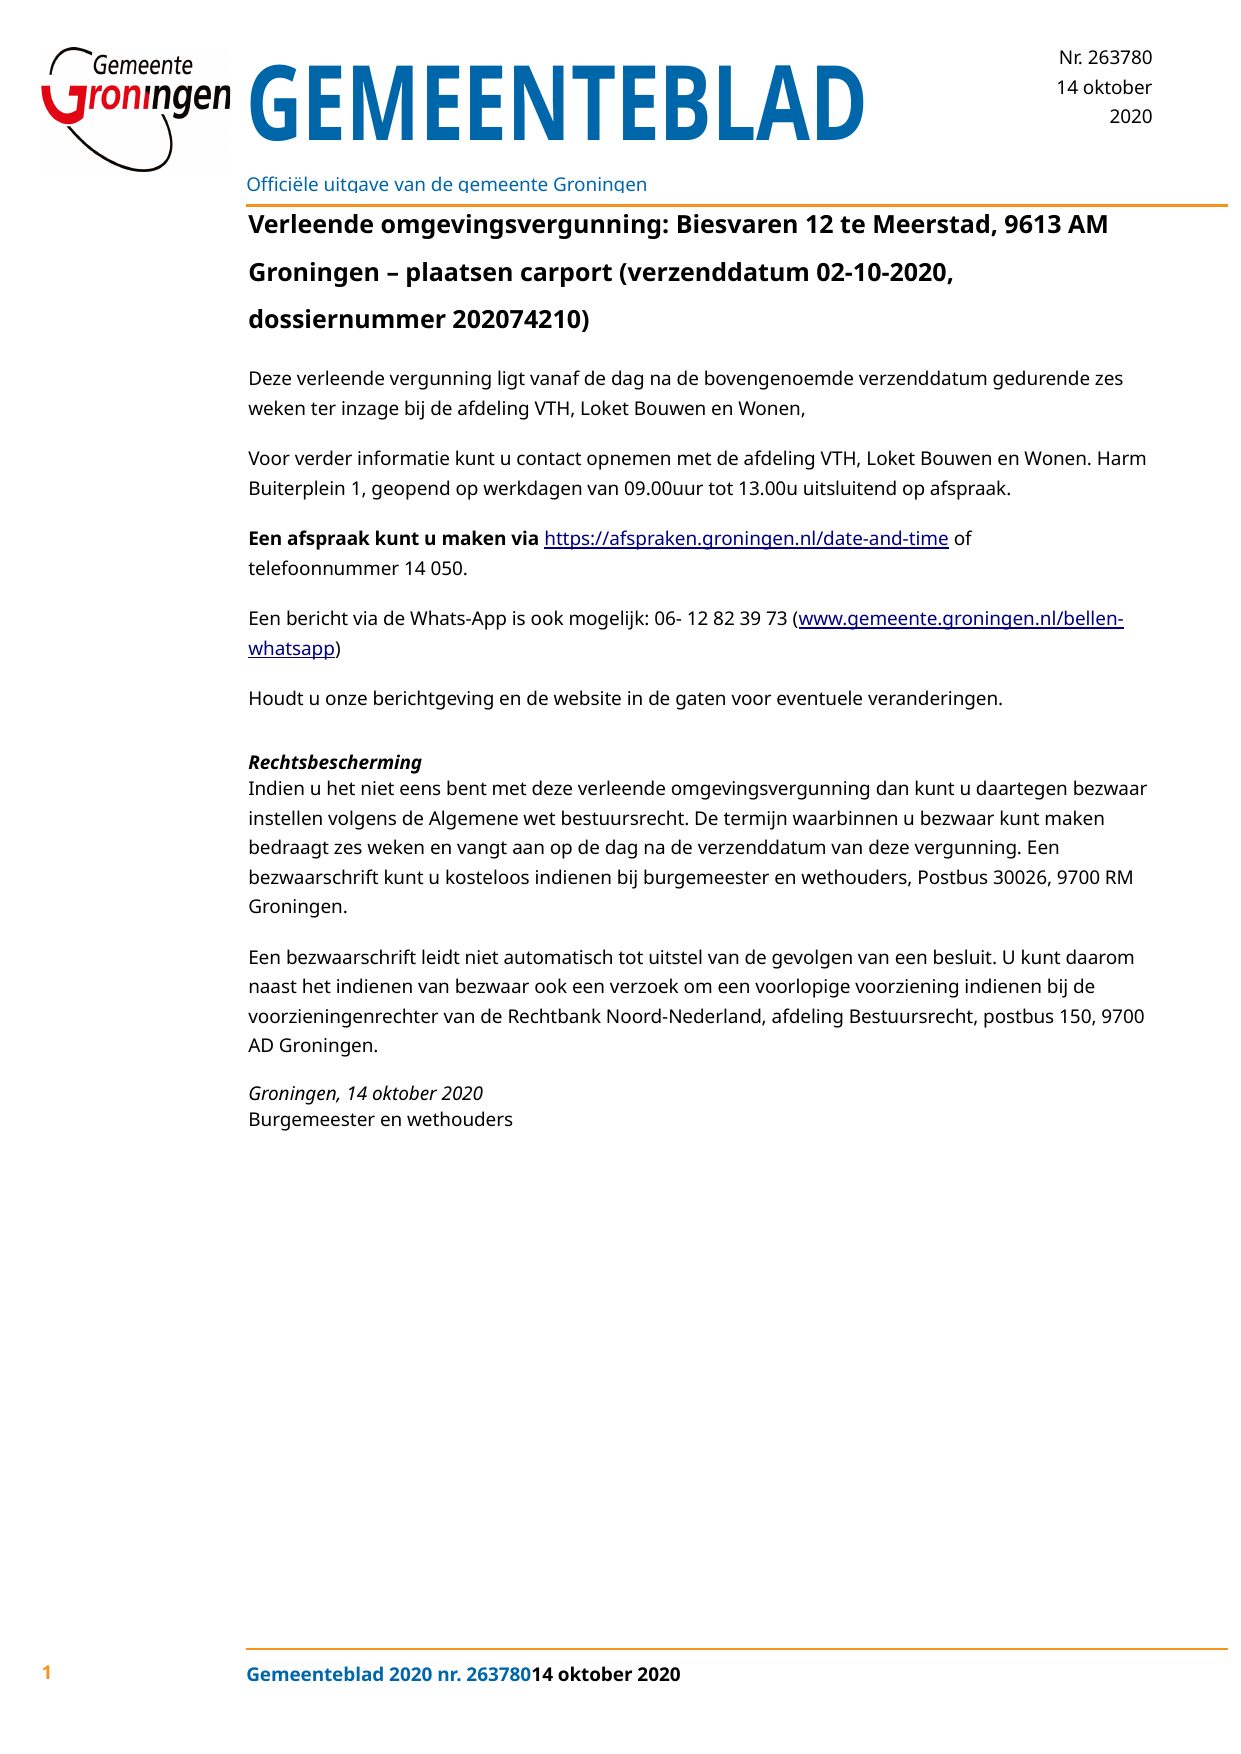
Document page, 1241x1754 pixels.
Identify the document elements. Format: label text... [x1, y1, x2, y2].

text Burgemeester en wethouders [248, 1106, 1152, 1132]
text Een afspraak kunt u maken via https://afspraken.groningen.nl/date-and-time of telefoonnummer 14 050. [248, 526, 1152, 581]
text Indien u het niet eens bent met deze verleende omgevingsvergunning dan kunt u daartegen bezwaar instellen volgens de Algemene wet bestuursrecht. De termijn waarbinnen u bezwaar kunt maken bedraagt zes weken en vangt aan op de dag na de verzenddatum van deze vergunning. Een bezwaarschrift kunt u kosteloos indienen bij burgemeester en wethouders, Postbus 30026, 9700 RM Groningen. [248, 775, 1152, 919]
text Deze verleende vergunning ligt vanaf de dag na de bovengenoemde verzenddatum gedurende zes weken ter inzage bij de afdeling VTH, Loket Bouwen en Wonen, [248, 366, 1152, 421]
text Een bericht via de Whats-App is ook mogelijk: 06- 12 82 39 73 (www.gemeente.groningen.nl/bellen-whatsapp) [248, 606, 1152, 661]
text Voor verder informatie kunt u contact opnemen met de afdeling VTH, Loket Bouwen en Wonen. Harm Buiterplein 1, geopend op werkdagen van 09.00uur tot 13.00u uitsluitend op afspraak. [248, 446, 1152, 501]
text Een bezwaarschrift leidt niet automatisch tot uitstel van de gevolgen van een besluit. U kunt daarom naast het indienen van bezwaar ook een verzoek om een voorlopige voorziening indienen bij de voorzieningenrechter van de Rechtbank Noord-Nederland, afdeling Bestuursrecht, postbus 150, 9700 AD Groningen. [248, 944, 1152, 1058]
text Houdt u onze berichtgeving en de website in de gaten voor eventuele veranderingen. [248, 686, 1152, 711]
picture [41, 47, 231, 172]
text Rechtsbescherming [248, 749, 1152, 775]
text Verleende omgevingsvergunning: Biesvaren 12 te Meerstad, 9613 AM Groningen – plaatsen carport (verzenddatum 02-10-2020, dossiernummer 202074210) [248, 207, 1152, 336]
text Groningen, 14 oktober 2020 [248, 1081, 1152, 1106]
